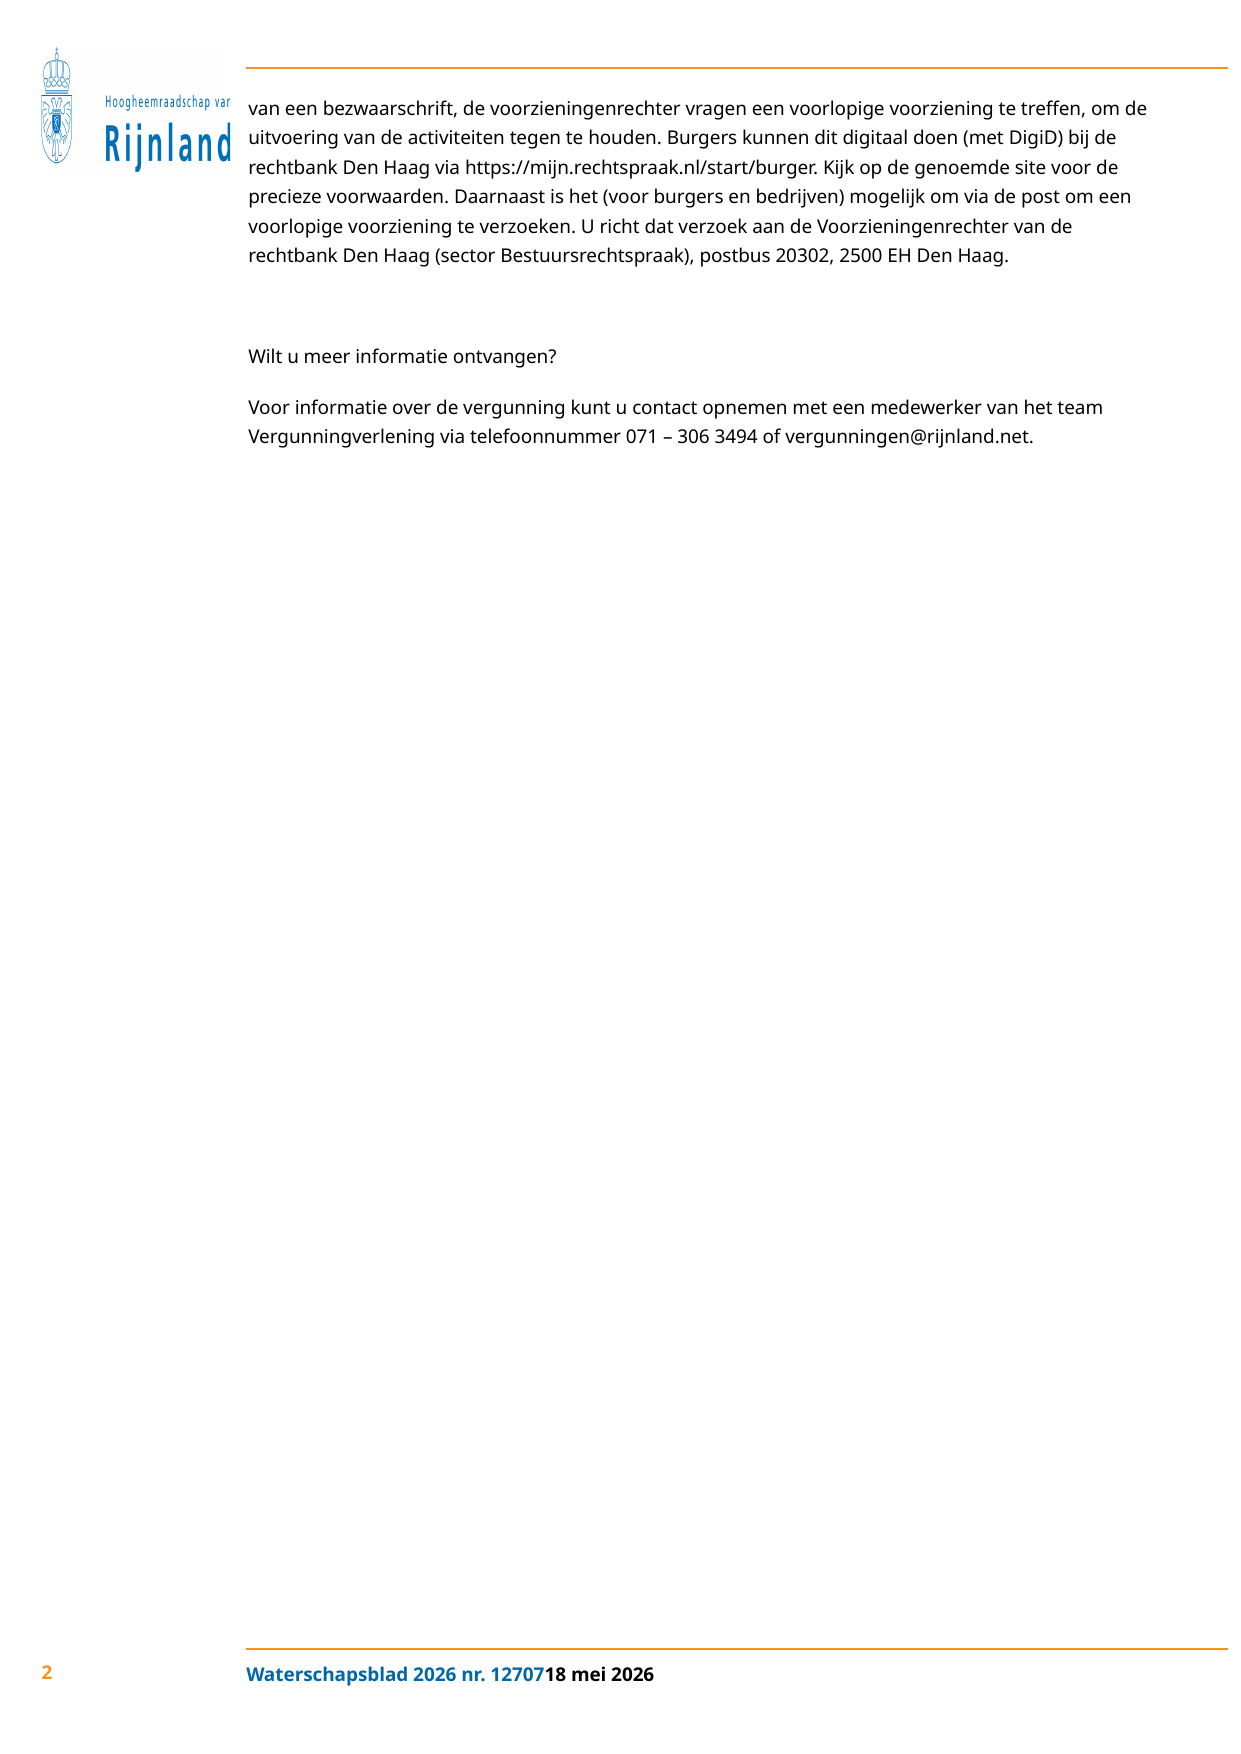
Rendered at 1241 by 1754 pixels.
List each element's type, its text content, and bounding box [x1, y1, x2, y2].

text Voor informatie over de vergunning kunt u contact opnemen met een medewerker van het team Vergunningverlening via telefoonnummer 071 – 306 3494 of vergunningen@rijnland.net. [248, 394, 1152, 449]
text Wilt u meer informatie ontvangen? [248, 343, 1152, 369]
picture [41, 47, 231, 172]
text van een bezwaarschrift, de voorzieningenrechter vragen een voorlopige voorziening te treffen, om de uitvoering van de activiteiten tegen te houden. Burgers kunnen dit digitaal doen (met DigiD) bij de rechtbank Den Haag via https://mijn.rechtspraak.nl/start/burger. Kijk op de genoemde site voor de precieze voorwaarden. Daarnaast is het (voor burgers en bedrijven) mogelijk om via de post om een voorlopige voorziening te verzoeken. U richt dat verzoek aan de Voorzieningenrechter van de rechtbank Den Haag (sector Bestuursrechtspraak), postbus 20302, 2500 EH Den Haag. [248, 95, 1152, 268]
